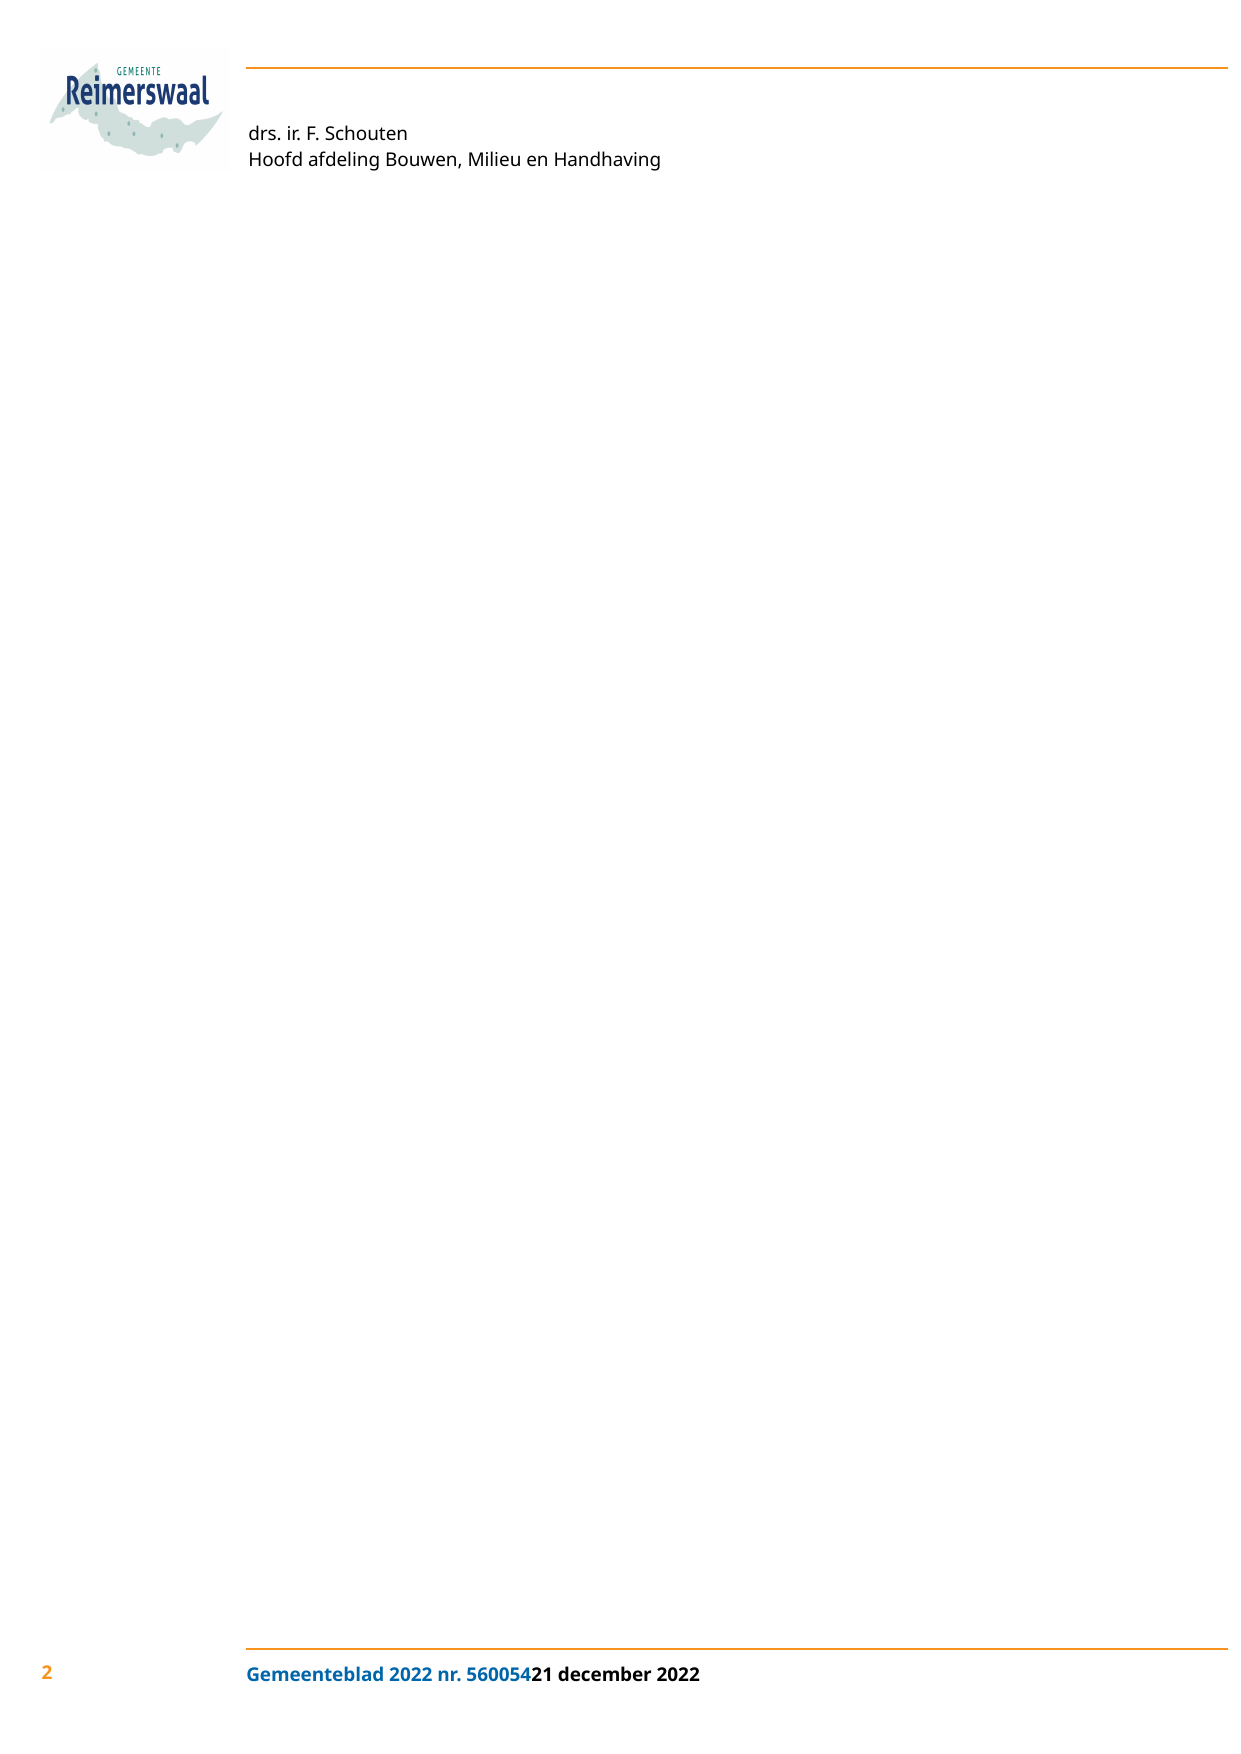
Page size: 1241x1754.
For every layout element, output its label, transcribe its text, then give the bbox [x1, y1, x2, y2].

text Hoofd afdeling Bouwen, Milieu en Handhaving [248, 146, 1152, 172]
text drs. ir. F. Schouten [248, 121, 1152, 146]
picture [41, 47, 231, 172]
